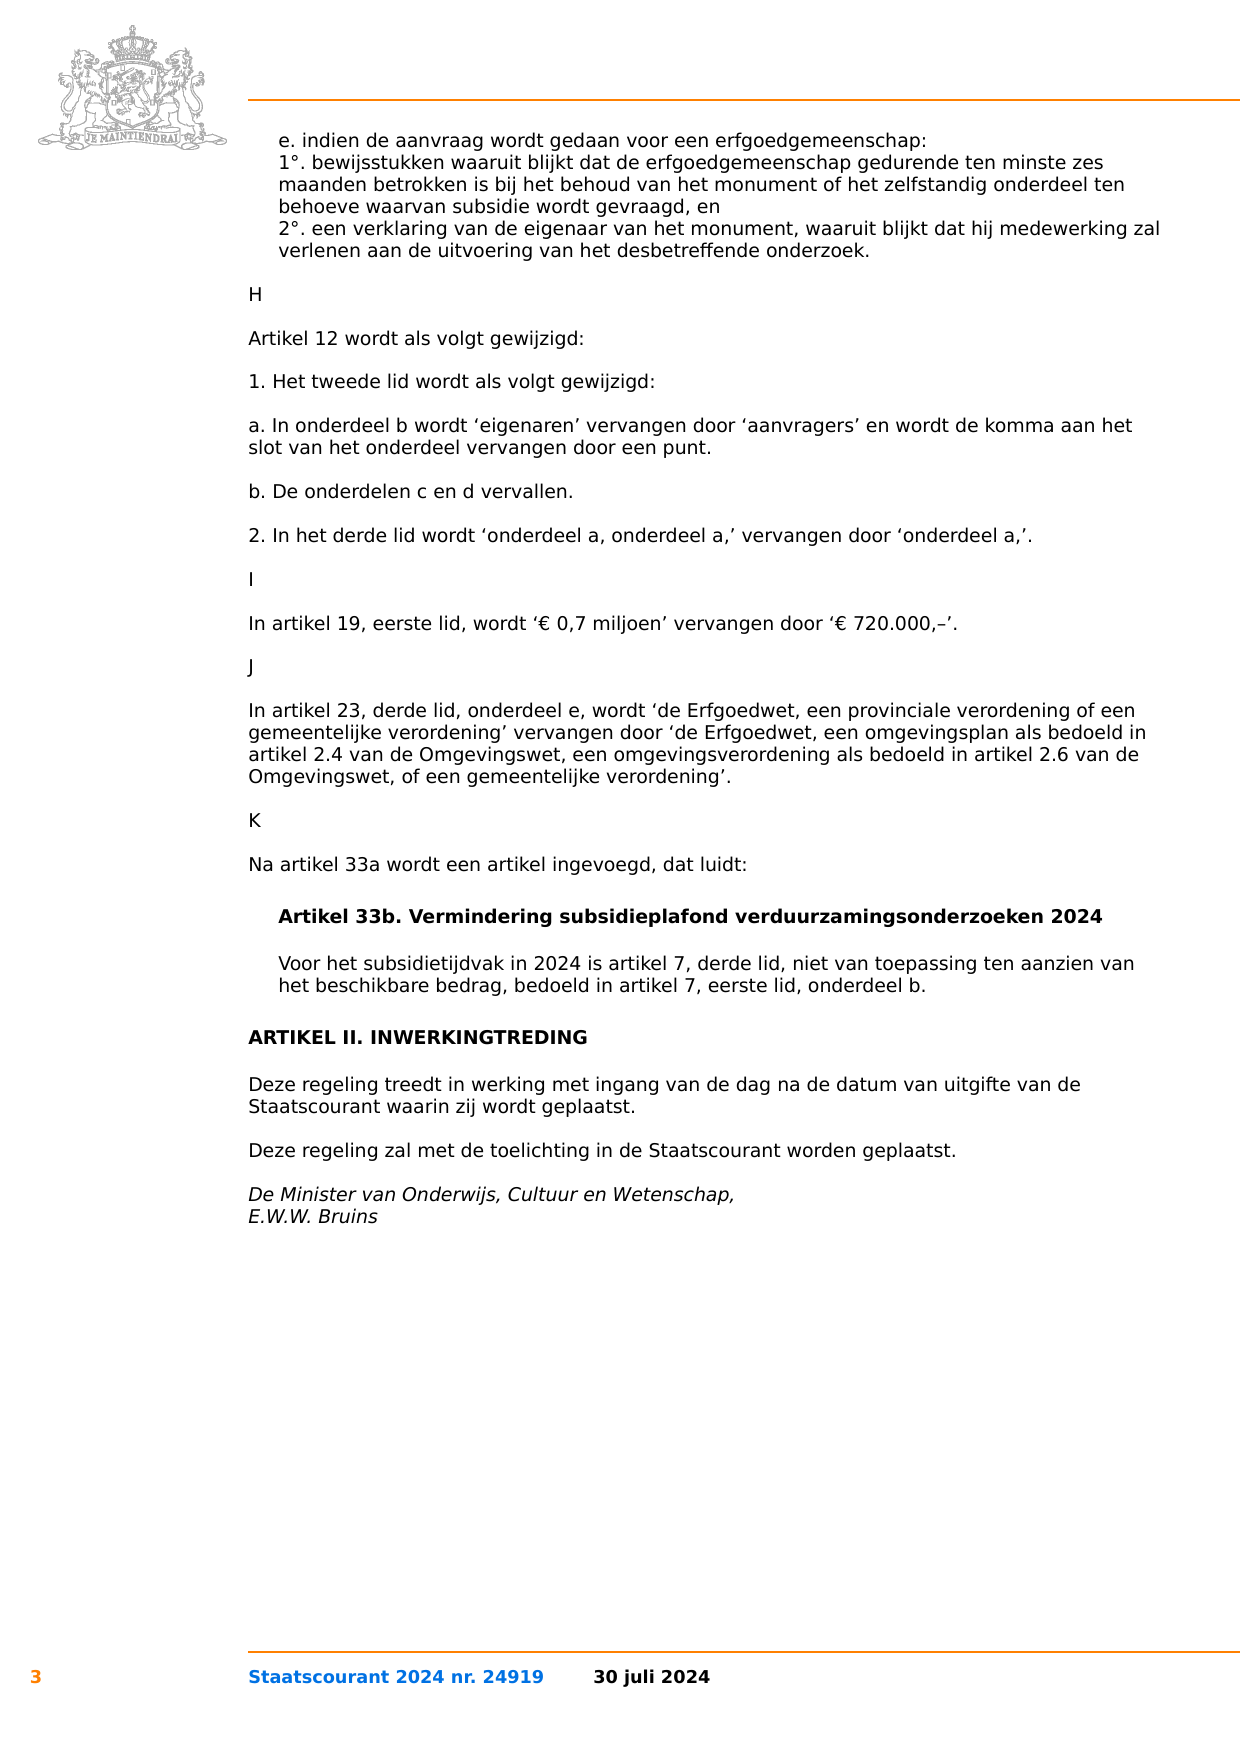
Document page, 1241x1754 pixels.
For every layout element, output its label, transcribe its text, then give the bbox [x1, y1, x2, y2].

text a. In onderdeel b wordt ‘eigenaren’ vervangen door ‘aanvragers’ en wordt de komma aan het slot van het onderdeel vervangen door een punt. [248, 415, 1163, 459]
text H [248, 284, 1163, 306]
text I [248, 569, 1163, 591]
text De Minister van Onderwijs, Cultuur en Wetenschap, E.W.W. Bruins [248, 1183, 1163, 1227]
text e. indien de aanvraag wordt gedaan voor een erfgoedgemeenschap: [278, 130, 1163, 152]
text In artikel 23, derde lid, onderdeel e, wordt ‘de Erfgoedwet, een provinciale verordening of een gemeentelijke verordening’ vervangen door ‘de Erfgoedwet, een omgevingsplan als bedoeld in artikel 2.4 van de Omgevingswet, een omgevingsverordening als bedoeld in artikel 2.6 van de Omgevingswet, of een gemeentelijke verordening’. [248, 700, 1163, 788]
text J [248, 656, 1163, 678]
text 2. In het derde lid wordt ‘onderdeel a, onderdeel a,’ vervangen door ‘onderdeel a,’. [248, 525, 1163, 547]
text Deze regeling treedt in werking met ingang van de dag na de datum van uitgifte van de Staatscourant waarin zij wordt geplaatst. [248, 1074, 1163, 1118]
text Na artikel 33a wordt een artikel ingevoegd, dat luidt: [248, 854, 1163, 876]
text 1°. bewijsstukken waaruit blijkt dat de erfgoedgemeenschap gedurende ten minste zes maanden betrokken is bij het behoud van het monument of het zelfstandig onderdeel ten behoeve waarvan subsidie wordt gevraagd, en [278, 152, 1163, 218]
subtitle ARTIKEL II. INWERKINGTREDING [248, 1027, 1163, 1049]
text b. De onderdelen c en d vervallen. [248, 481, 1163, 503]
text Voor het subsidietijdvak in 2024 is artikel 7, derde lid, niet van toepassing ten aanzien van het beschikbare bedrag, bedoeld in artikel 7, eerste lid, onderdeel b. [278, 953, 1163, 997]
text 1. Het tweede lid wordt als volgt gewijzigd: [248, 371, 1163, 393]
text K [248, 810, 1163, 832]
picture [38, 25, 227, 150]
text Deze regeling zal met de toelichting in de Staatscourant worden geplaatst. [248, 1140, 1163, 1162]
text 2°. een verklaring van de eigenaar van het monument, waaruit blijkt dat hij medewerking zal verlenen aan de uitvoering van het desbetreffende onderzoek. [278, 218, 1163, 262]
text Artikel 12 wordt als volgt gewijzigd: [248, 327, 1163, 349]
text In artikel 19, eerste lid, wordt ‘€ 0,7 miljoen’ vervangen door ‘€ 720.000,–’. [248, 613, 1163, 634]
subtitle Artikel 33b. Vermindering subsidieplafond verduurzamingsonderzoeken 2024 [278, 906, 1163, 928]
